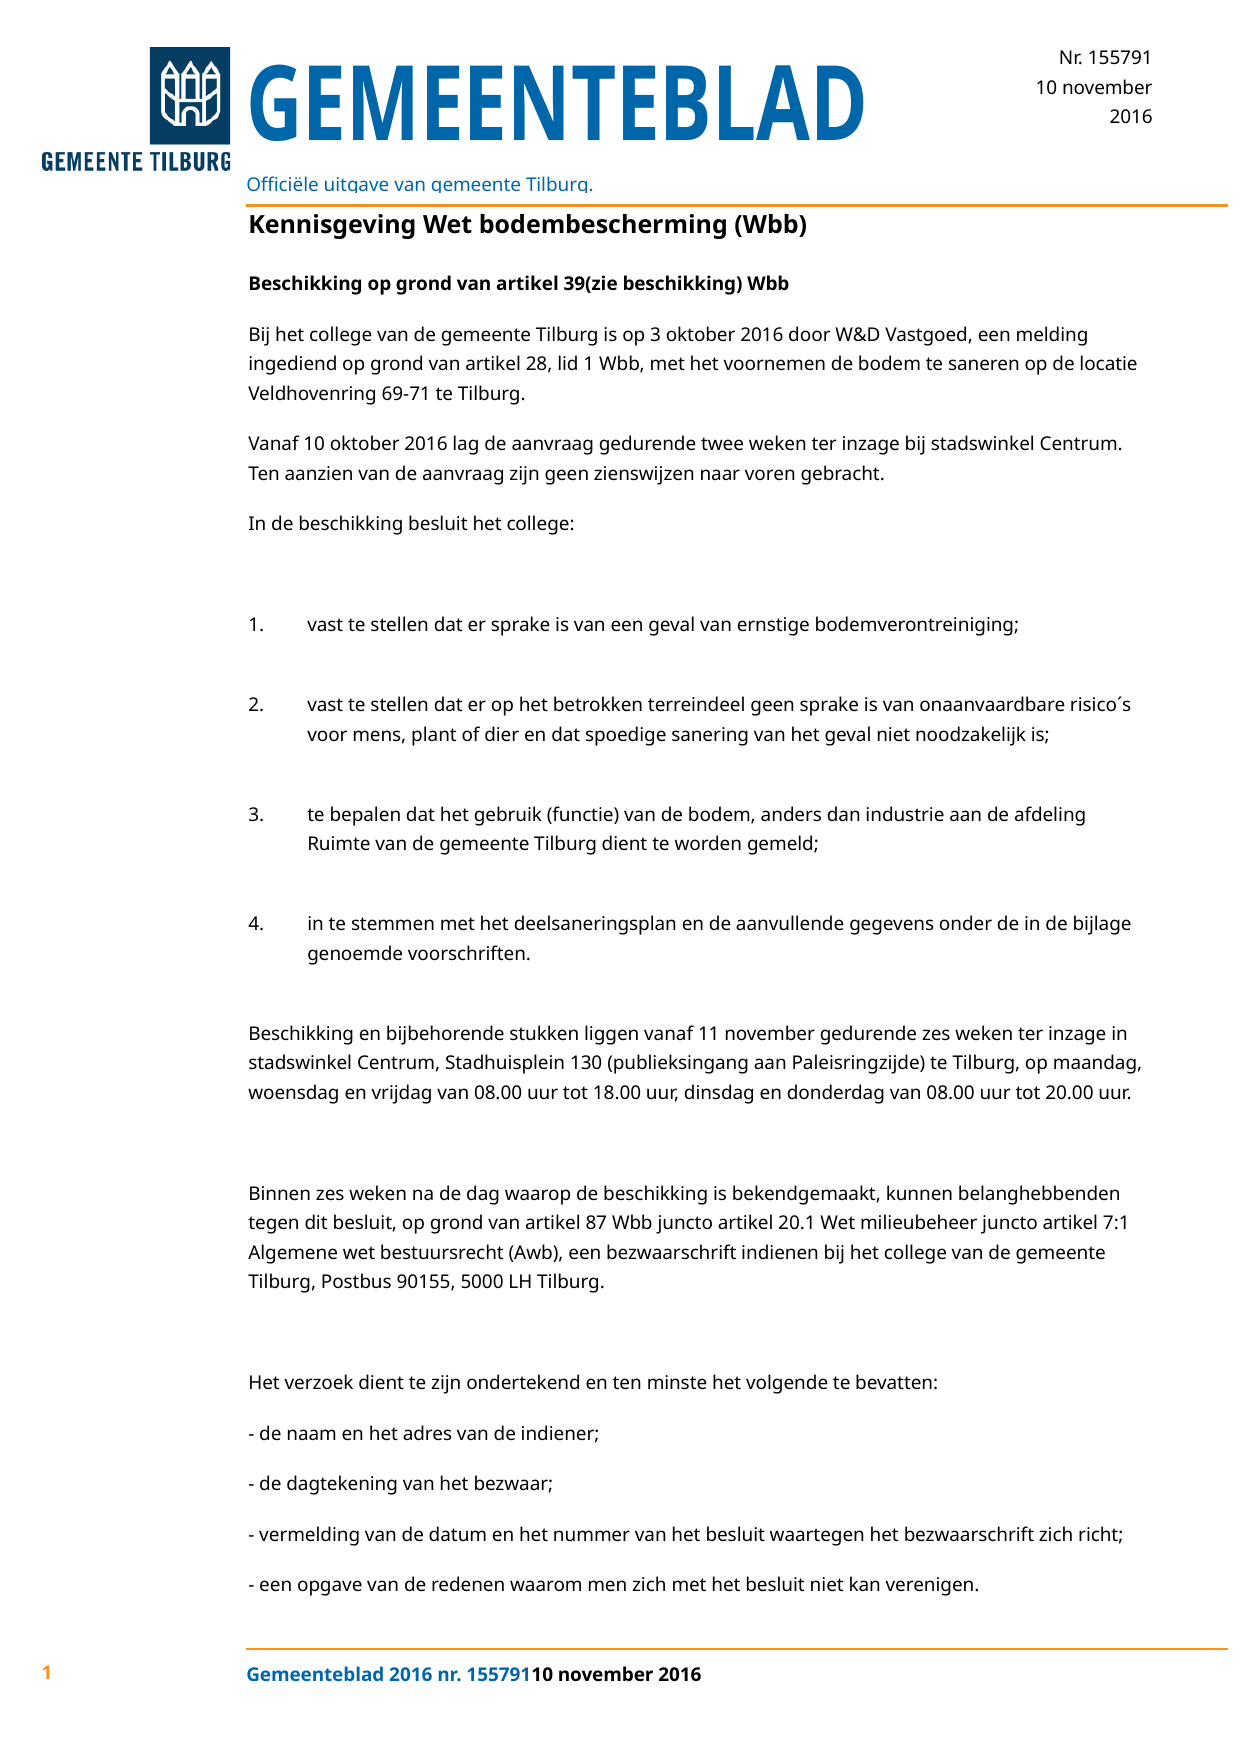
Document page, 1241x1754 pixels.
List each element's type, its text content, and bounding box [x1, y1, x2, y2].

text Het verzoek dient te zijn ondertekend en ten minste het volgende te bevatten: [248, 1369, 1152, 1395]
text - vermelding van de datum en het nummer van het besluit waartegen het bezwaarschrift zich richt; [248, 1521, 1152, 1546]
list te bepalen dat het gebruik (functie) van de bodem, anders dan industrie aan de afdeling Ruimte van de gemeente Tilburg dient te worden gemeld; [248, 801, 1152, 856]
text - de naam en het adres van de indiener; [248, 1420, 1152, 1446]
text - een opgave van de redenen waarom men zich met het besluit niet kan verenigen. [248, 1571, 1152, 1597]
list in te stemmen met het deelsaneringsplan en de aanvullende gegevens onder de in de bijlage genoemde voorschriften. [248, 910, 1152, 966]
text In de beschikking besluit het college: [248, 510, 1152, 536]
text - de dagtekening van het bezwaar; [248, 1470, 1152, 1496]
picture [41, 47, 231, 172]
text Vanaf 10 oktober 2016 lag de aanvraag gedurende twee weken ter inzage bij stadswinkel Centrum. Ten aanzien van de aanvraag zijn geen zienswijzen naar voren gebracht. [248, 430, 1152, 486]
list vast te stellen dat er op het betrokken terreindeel geen sprake is van onaanvaardbare risico´s voor mens, plant of dier en dat spoedige sanering van het geval niet noodzakelijk is; [248, 691, 1152, 746]
text Kennisgeving Wet bodembescherming (Wbb) [248, 207, 1152, 241]
text Beschikking en bijbehorende stukken liggen vanaf 11 november gedurende zes weken ter inzage in stadswinkel Centrum, Stadhuisplein 130 (publieksingang aan Paleisringzijde) te Tilburg, op maandag, woensdag en vrijdag van 08.00 uur tot 18.00 uur, dinsdag en donderdag van 08.00 uur tot 20.00 uur. [248, 1020, 1152, 1105]
text Beschikking op grond van artikel 39(zie beschikking) Wbb [248, 270, 1152, 296]
list vast te stellen dat er sprake is van een geval van ernstige bodemverontreiniging; [248, 611, 1152, 637]
text Bij het college van de gemeente Tilburg is op 3 oktober 2016 door W&D Vastgoed, een melding ingediend op grond van artikel 28, lid 1 Wbb, met het voornemen de bodem te saneren op de locatie Veldhovenring 69-71 te Tilburg. [248, 321, 1152, 406]
text Binnen zes weken na de dag waarop de beschikking is bekendgemaakt, kunnen belanghebbenden tegen dit besluit, op grond van artikel 87 Wbb juncto artikel 20.1 Wet milieubeheer juncto artikel 7:1 Algemene wet bestuursrecht (Awb), een bezwaarschrift indienen bij het college van de gemeente Tilburg, Postbus 90155, 5000 LH Tilburg. [248, 1180, 1152, 1294]
